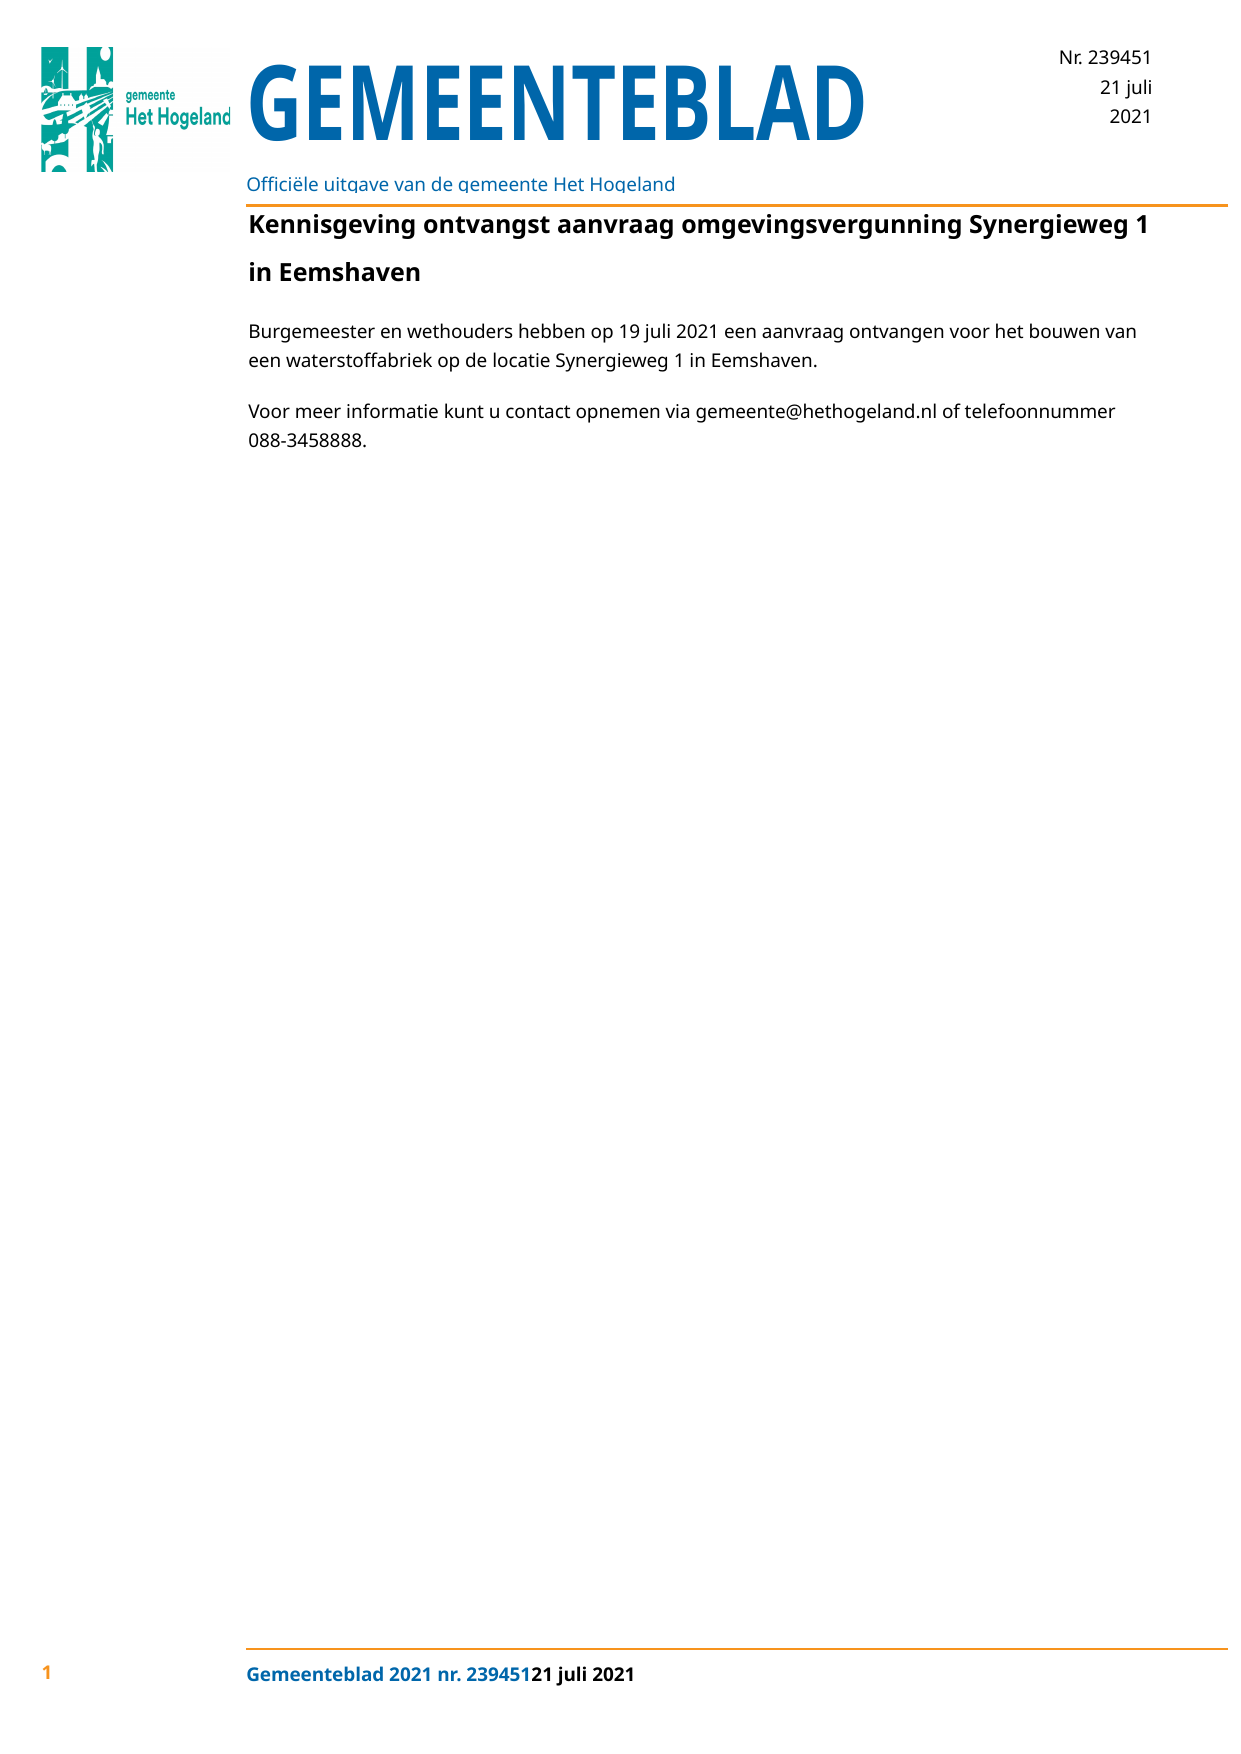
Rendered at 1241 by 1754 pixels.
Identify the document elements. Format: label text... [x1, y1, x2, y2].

text Voor meer informatie kunt u contact opnemen via gemeente@hethogeland.nl of telefoonnummer 088-3458888. [248, 398, 1152, 453]
text Burgemeester en wethouders hebben op 19 juli 2021 een aanvraag ontvangen voor het bouwen van een waterstoffabriek op de locatie Synergieweg 1 in Eemshaven. [248, 318, 1152, 373]
text Kennisgeving ontvangst aanvraag omgevingsvergunning Synergieweg 1 in Eemshaven [248, 207, 1152, 288]
picture [41, 47, 231, 172]
